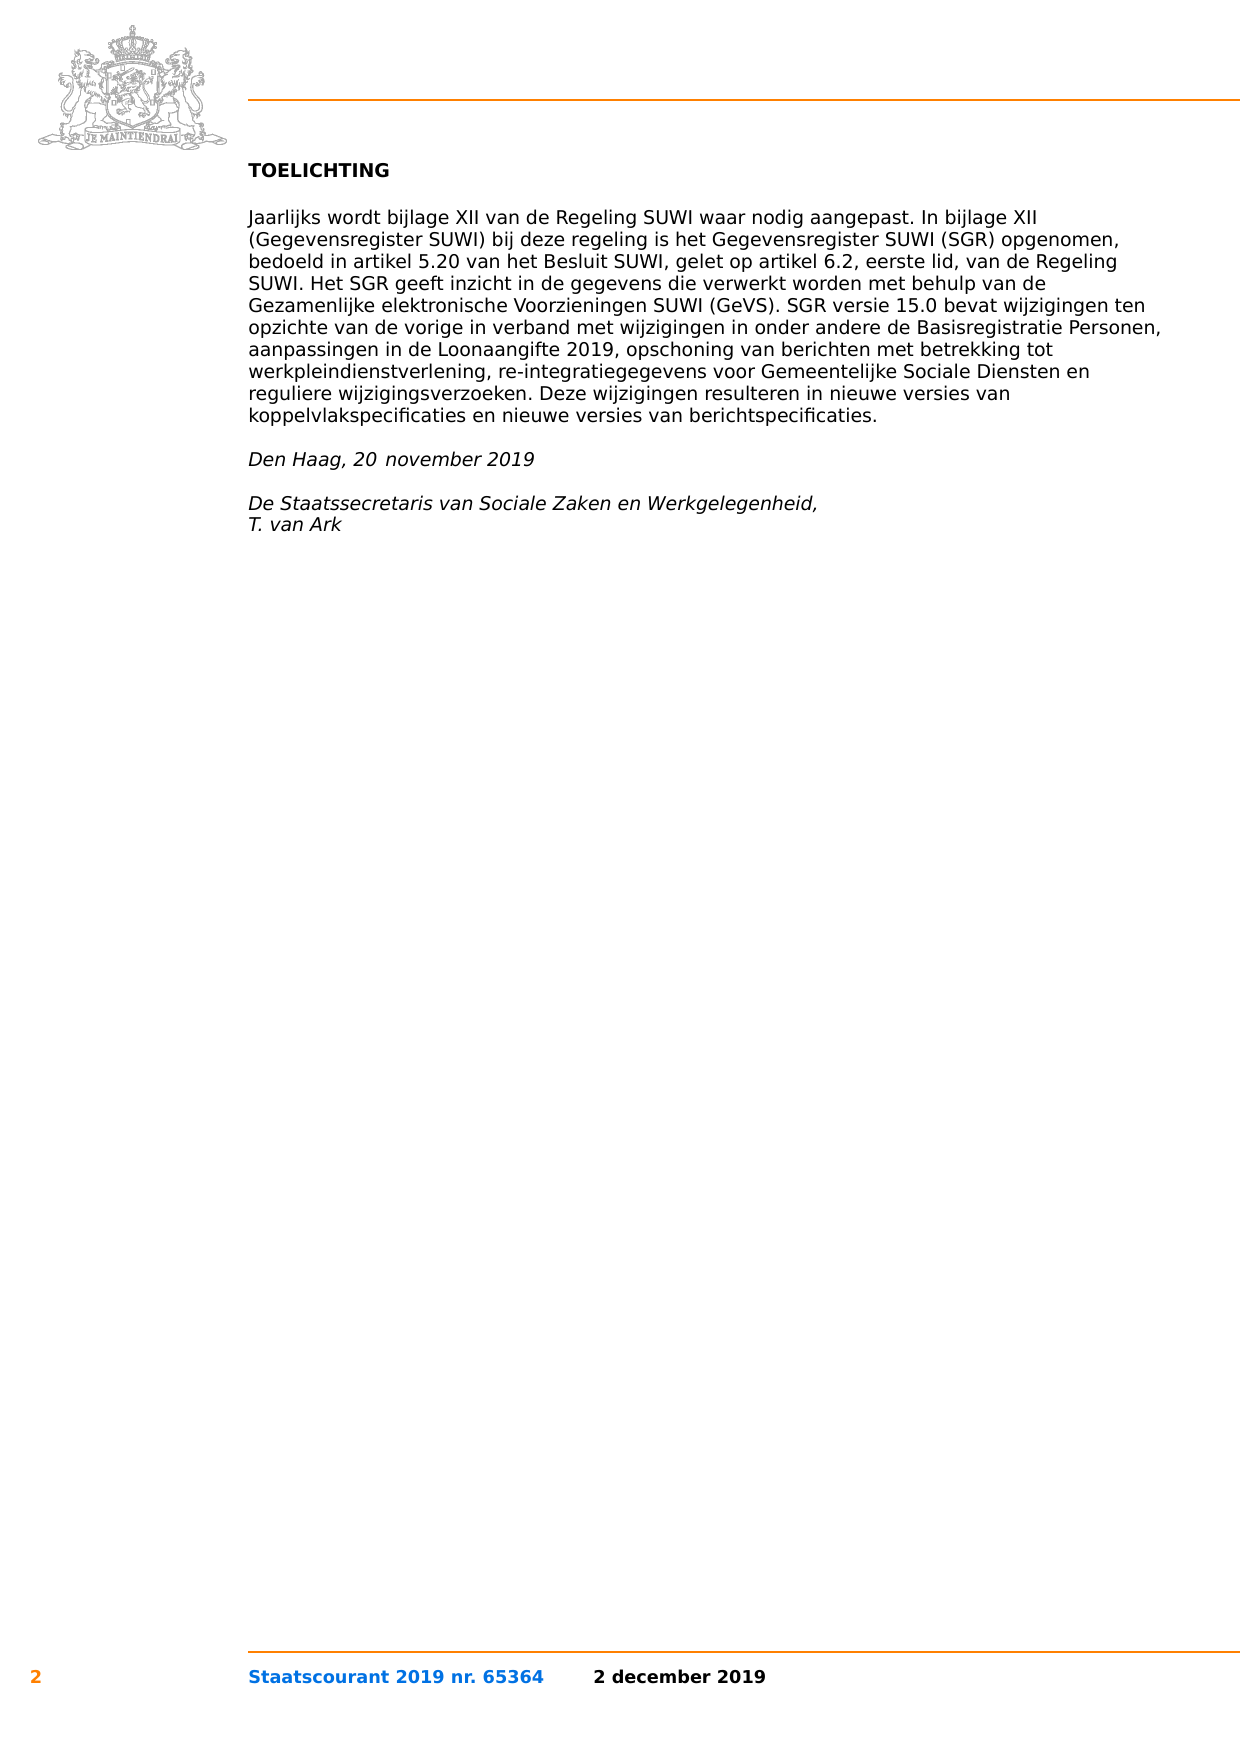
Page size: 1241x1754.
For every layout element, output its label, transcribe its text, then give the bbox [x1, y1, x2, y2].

subtitle TOELICHTING [248, 160, 1163, 182]
text De Staatssecretaris van Sociale Zaken en Werkgelegenheid, T. van Ark [248, 492, 1163, 536]
text Jaarlijks wordt bijlage XII van de Regeling SUWI waar nodig aangepast. In bijlage XII (Gegevensregister SUWI) bij deze regeling is het Gegevensregister SUWI (SGR) opgenomen, bedoeld in artikel 5.20 van het Besluit SUWI, gelet op artikel 6.2, eerste lid, van de Regeling SUWI. Het SGR geeft inzicht in de gegevens die verwerkt worden met behulp van de Gezamenlijke elektronische Voorzieningen SUWI (GeVS). SGR versie 15.0 bevat wijzigingen ten opzichte van de vorige in verband met wijzigingen in onder andere de Basisregistratie Personen, aanpassingen in de Loonaangifte 2019, opschoning van berichten met betrekking tot werkpleindienstverlening, re-integratiegegevens voor Gemeentelijke Sociale Diensten en reguliere wijzigingsverzoeken. Deze wijzigingen resulteren in nieuwe versies van koppelvlakspecificaties en nieuwe versies van berichtspecificaties. [248, 207, 1163, 427]
picture [38, 25, 227, 150]
text Den Haag, 20 november 2019 [248, 448, 1163, 471]
